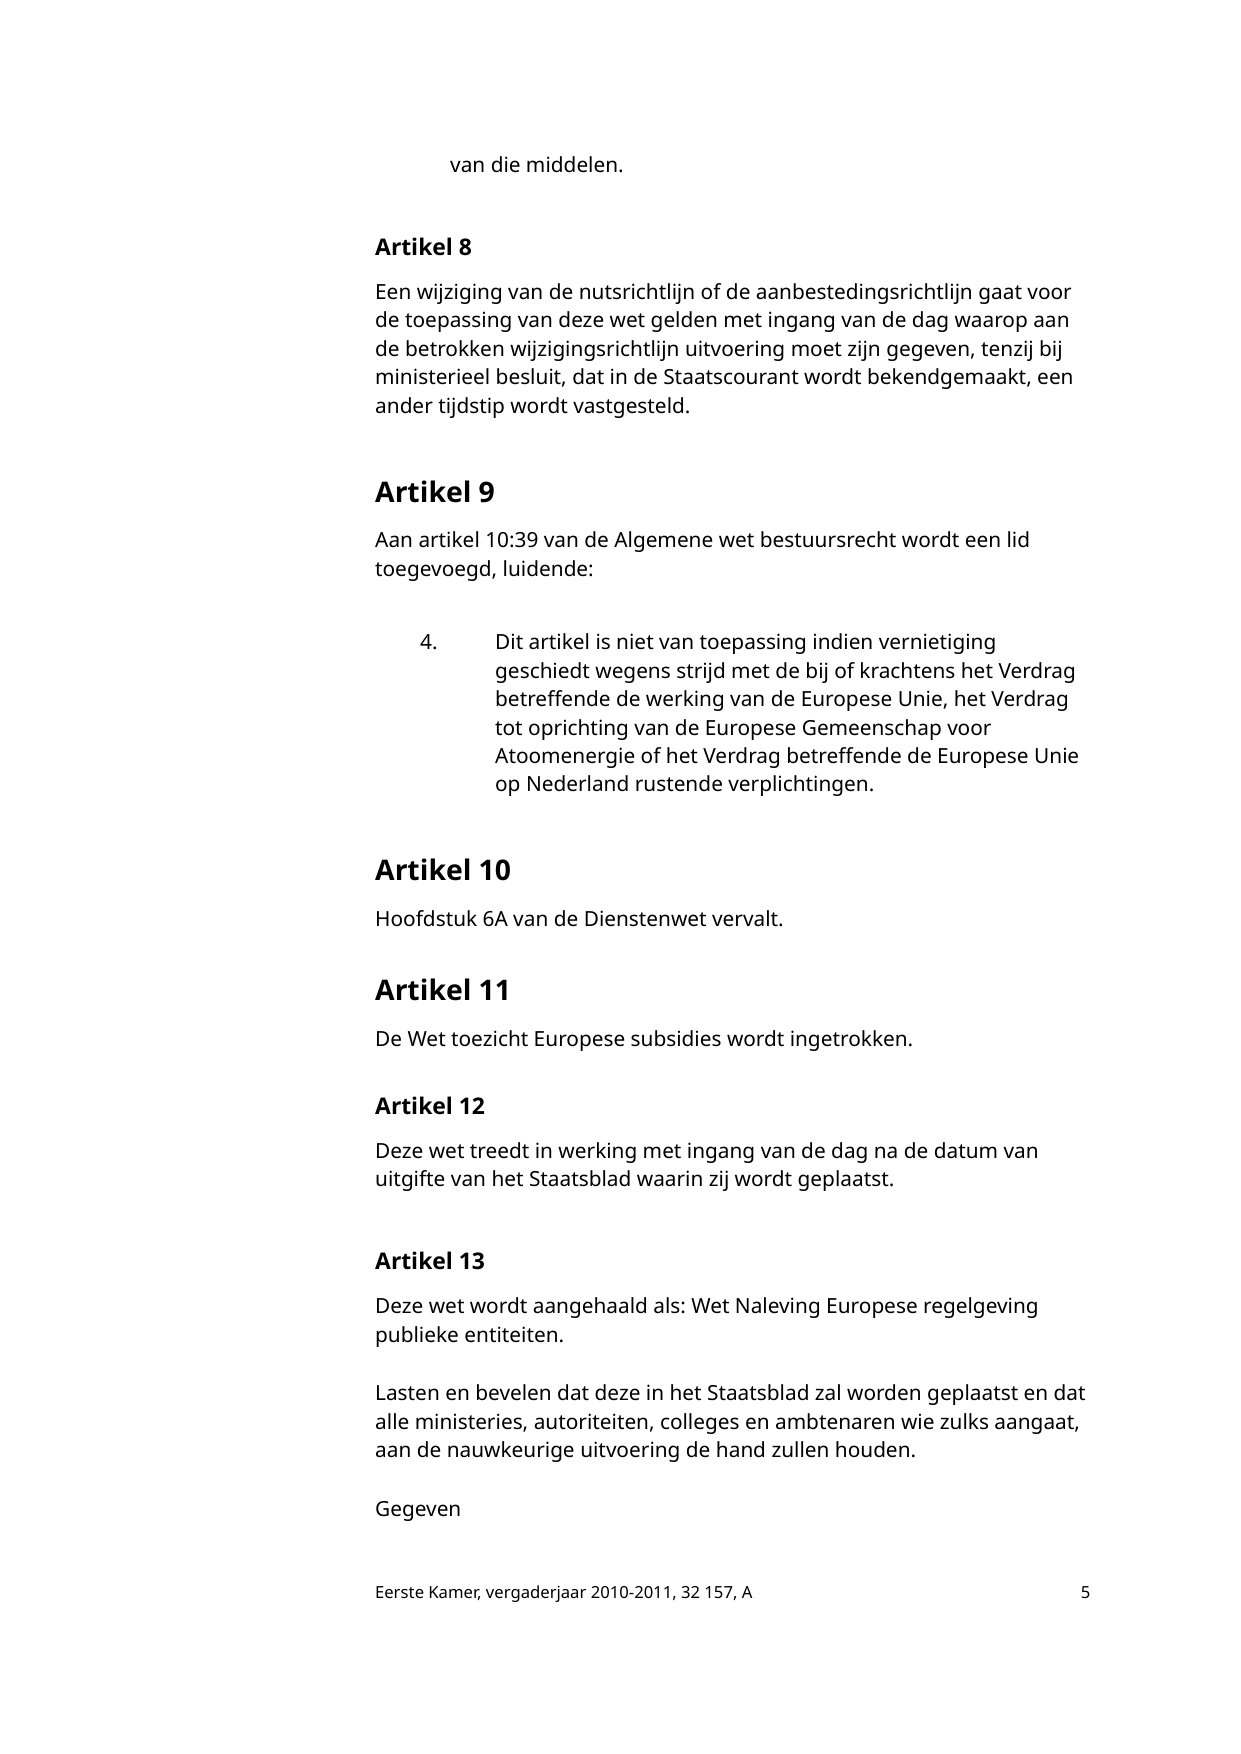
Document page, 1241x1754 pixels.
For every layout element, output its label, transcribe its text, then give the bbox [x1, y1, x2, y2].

text Deze wet treedt in werking met ingang van de dag na de datum van uitgifte van het Staatsblad waarin zij wordt geplaatst. [375, 1136, 1090, 1193]
text De Wet toezicht Europese subsidies wordt ingetrokken. [375, 1024, 1090, 1052]
subtitle Artikel 10 [375, 851, 1090, 889]
text Hoofdstuk 6A van de Dienstenwet vervalt. [375, 904, 1090, 933]
text Gegeven [375, 1494, 1090, 1522]
subtitle Artikel 8 [375, 231, 1090, 262]
subtitle Artikel 12 [375, 1090, 1090, 1121]
subtitle Artikel 9 [375, 472, 1090, 511]
subtitle Artikel 13 [375, 1245, 1090, 1277]
text Deze wet wordt aangehaald als: Wet Naleving Europese regelgeving publieke entiteiten. [375, 1292, 1090, 1348]
list van die middelen. [375, 150, 1090, 178]
list Dit artikel is niet van toepassing indien vernietiging geschiedt wegens strijd met de bij of krachtens het Verdrag betreffende de werking van de Europese Unie, het Verdrag tot oprichting van de Europese Gemeenschap voor Atoomenergie of het Verdrag betreffende de Europese Unie op Nederland rustende verplichtingen. [420, 627, 1090, 798]
subtitle Artikel 11 [375, 970, 1090, 1009]
text Aan artikel 10:39 van de Algemene wet bestuursrecht wordt een lid toegevoegd, luidende: [375, 526, 1090, 582]
text Een wijziging van de nutsrichtlijn of de aanbestedingsrichtlijn gaat voor de toepassing van deze wet gelden met ingang van de dag waarop aan de betrokken wijzigingsrichtlijn uitvoering moet zijn gegeven, tenzij bij ministerieel besluit, dat in de Staatscourant wordt bekendgemaakt, een ander tijdstip wordt vastgesteld. [375, 277, 1090, 419]
text Lasten en bevelen dat deze in het Staatsblad zal worden geplaatst en dat alle ministeries, autoriteiten, colleges en ambtenaren wie zulks aangaat, aan de nauwkeurige uitvoering de hand zullen houden. [375, 1378, 1090, 1464]
